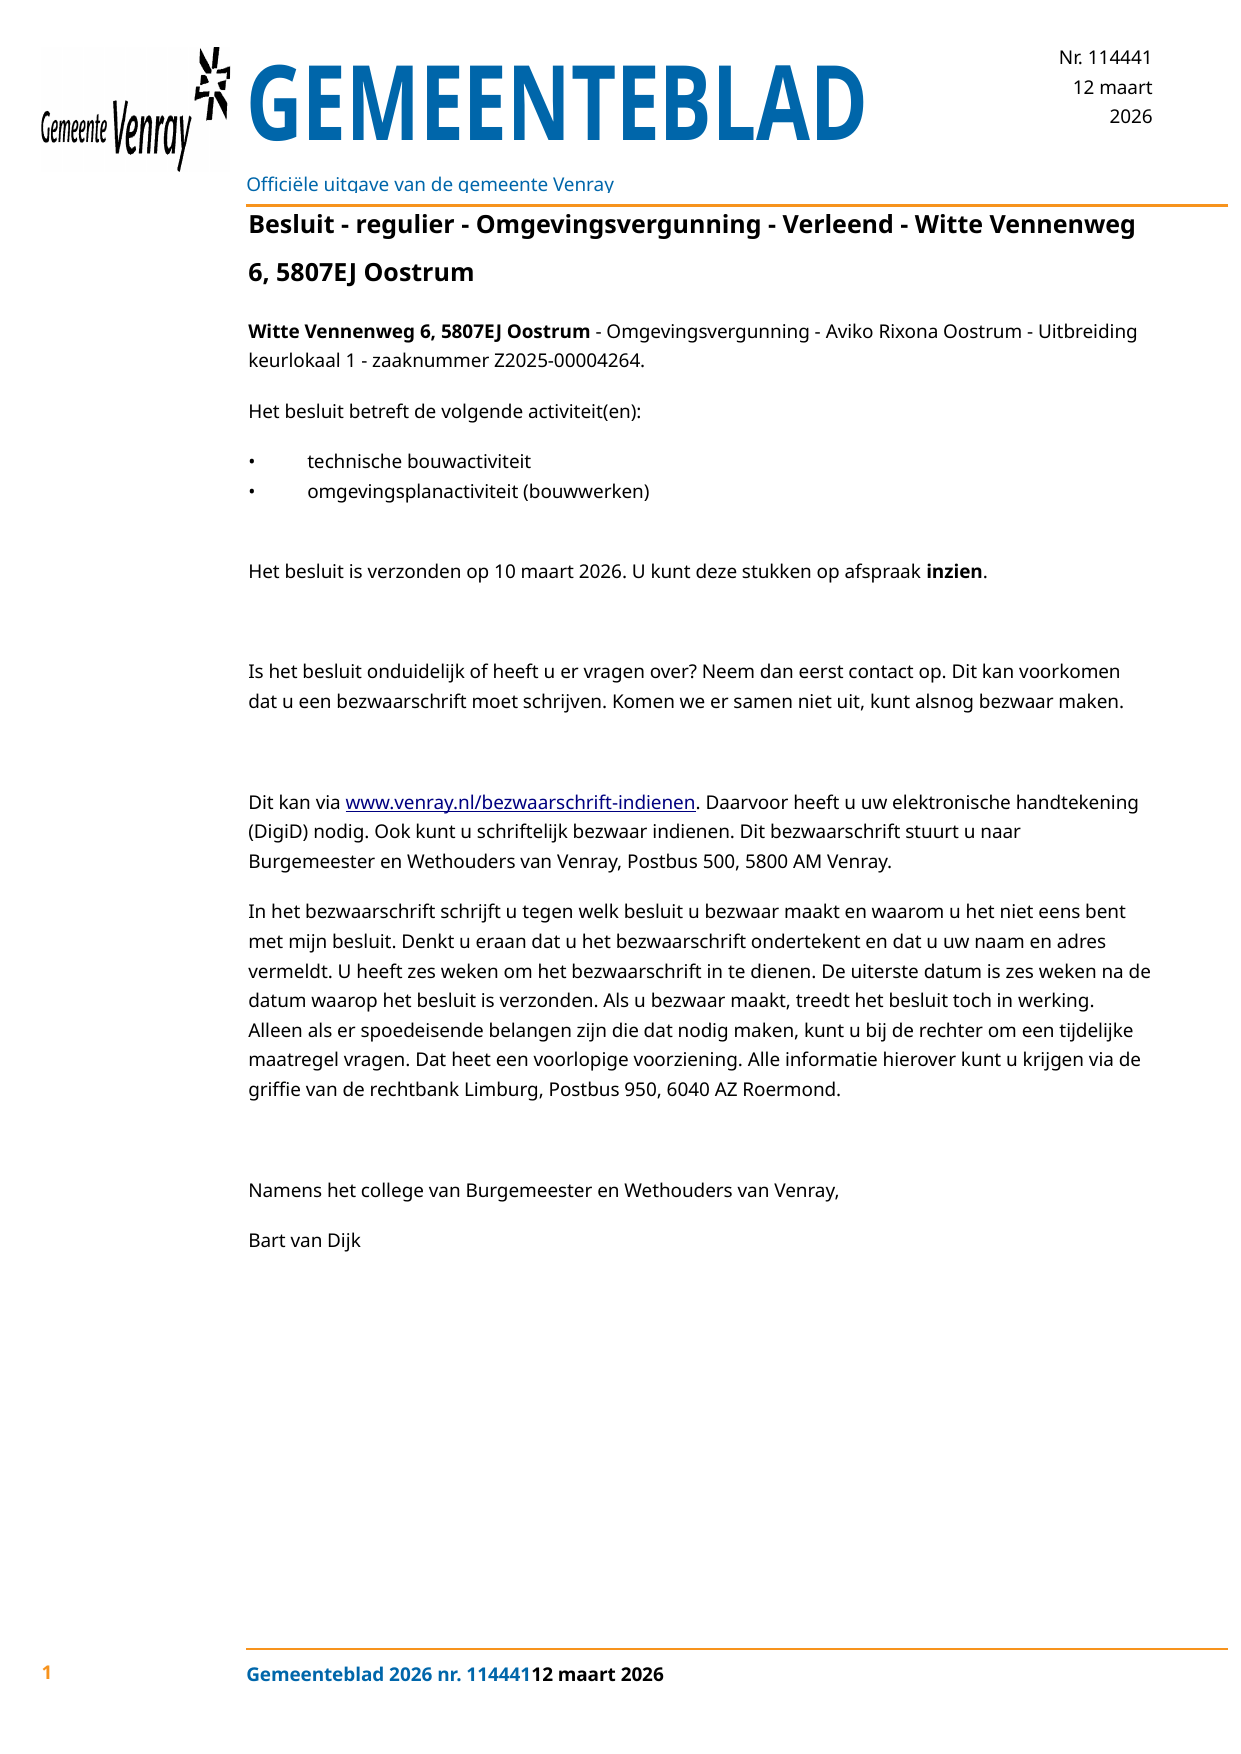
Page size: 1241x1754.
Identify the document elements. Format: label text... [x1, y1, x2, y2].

text Besluit - regulier - Omgevingsvergunning - Verleend - Witte Vennenweg 6, 5807EJ Oostrum [248, 207, 1152, 288]
text Bart van Dijk [248, 1227, 1152, 1253]
picture [41, 47, 231, 172]
text Witte Vennenweg 6, 5807EJ Oostrum - Omgevingsvergunning - Aviko Rixona Oostrum - Uitbreiding keurlokaal 1 - zaaknummer Z2025-00004264. [248, 318, 1152, 373]
text Namens het college van Burgemeester en Wethouders van Venray, [248, 1177, 1152, 1203]
text Het besluit betreft de volgende activiteit(en): [248, 398, 1152, 424]
text Het besluit is verzonden op 10 maart 2026. U kunt deze stukken op afspraak inzien. [248, 558, 1152, 584]
list technische bouwactiviteit [248, 448, 1152, 474]
text In het bezwaarschrift schrijft u tegen welk besluit u bezwaar maakt en waarom u het niet eens bent met mijn besluit. Denkt u eraan dat u het bezwaarschrift ondertekent en dat u uw naam en adres vermeldt. U heeft zes weken om het bezwaarschrift in te dienen. De uiterste datum is zes weken na de datum waarop het besluit is verzonden. Als u bezwaar maakt, treedt het besluit toch in werking. Alleen als er spoedeisende belangen zijn die dat nodig maken, kunt u bij de rechter om een tijdelijke maatregel vragen. Dat heet een voorlopige voorziening. Alle informatie hierover kunt u krijgen via de griffie van de rechtbank Limburg, Postbus 950, 6040 AZ Roermond. [248, 899, 1152, 1102]
text Is het besluit onduidelijk of heeft u er vragen over? Neem dan eerst contact op. Dit kan voorkomen dat u een bezwaarschrift moet schrijven. Komen we er samen niet uit, kunt alsnog bezwaar maken. [248, 659, 1152, 714]
list omgevingsplanactiviteit (bouwwerken) [248, 478, 1152, 504]
text Dit kan via www.venray.nl/bezwaarschrift-indienen. Daarvoor heeft u uw elektronische handtekening (DigiD) nodig. Ook kunt u schriftelijk bezwaar indienen. Dit bezwaarschrift stuurt u naar Burgemeester en Wethouders van Venray, Postbus 500, 5800 AM Venray. [248, 789, 1152, 874]
